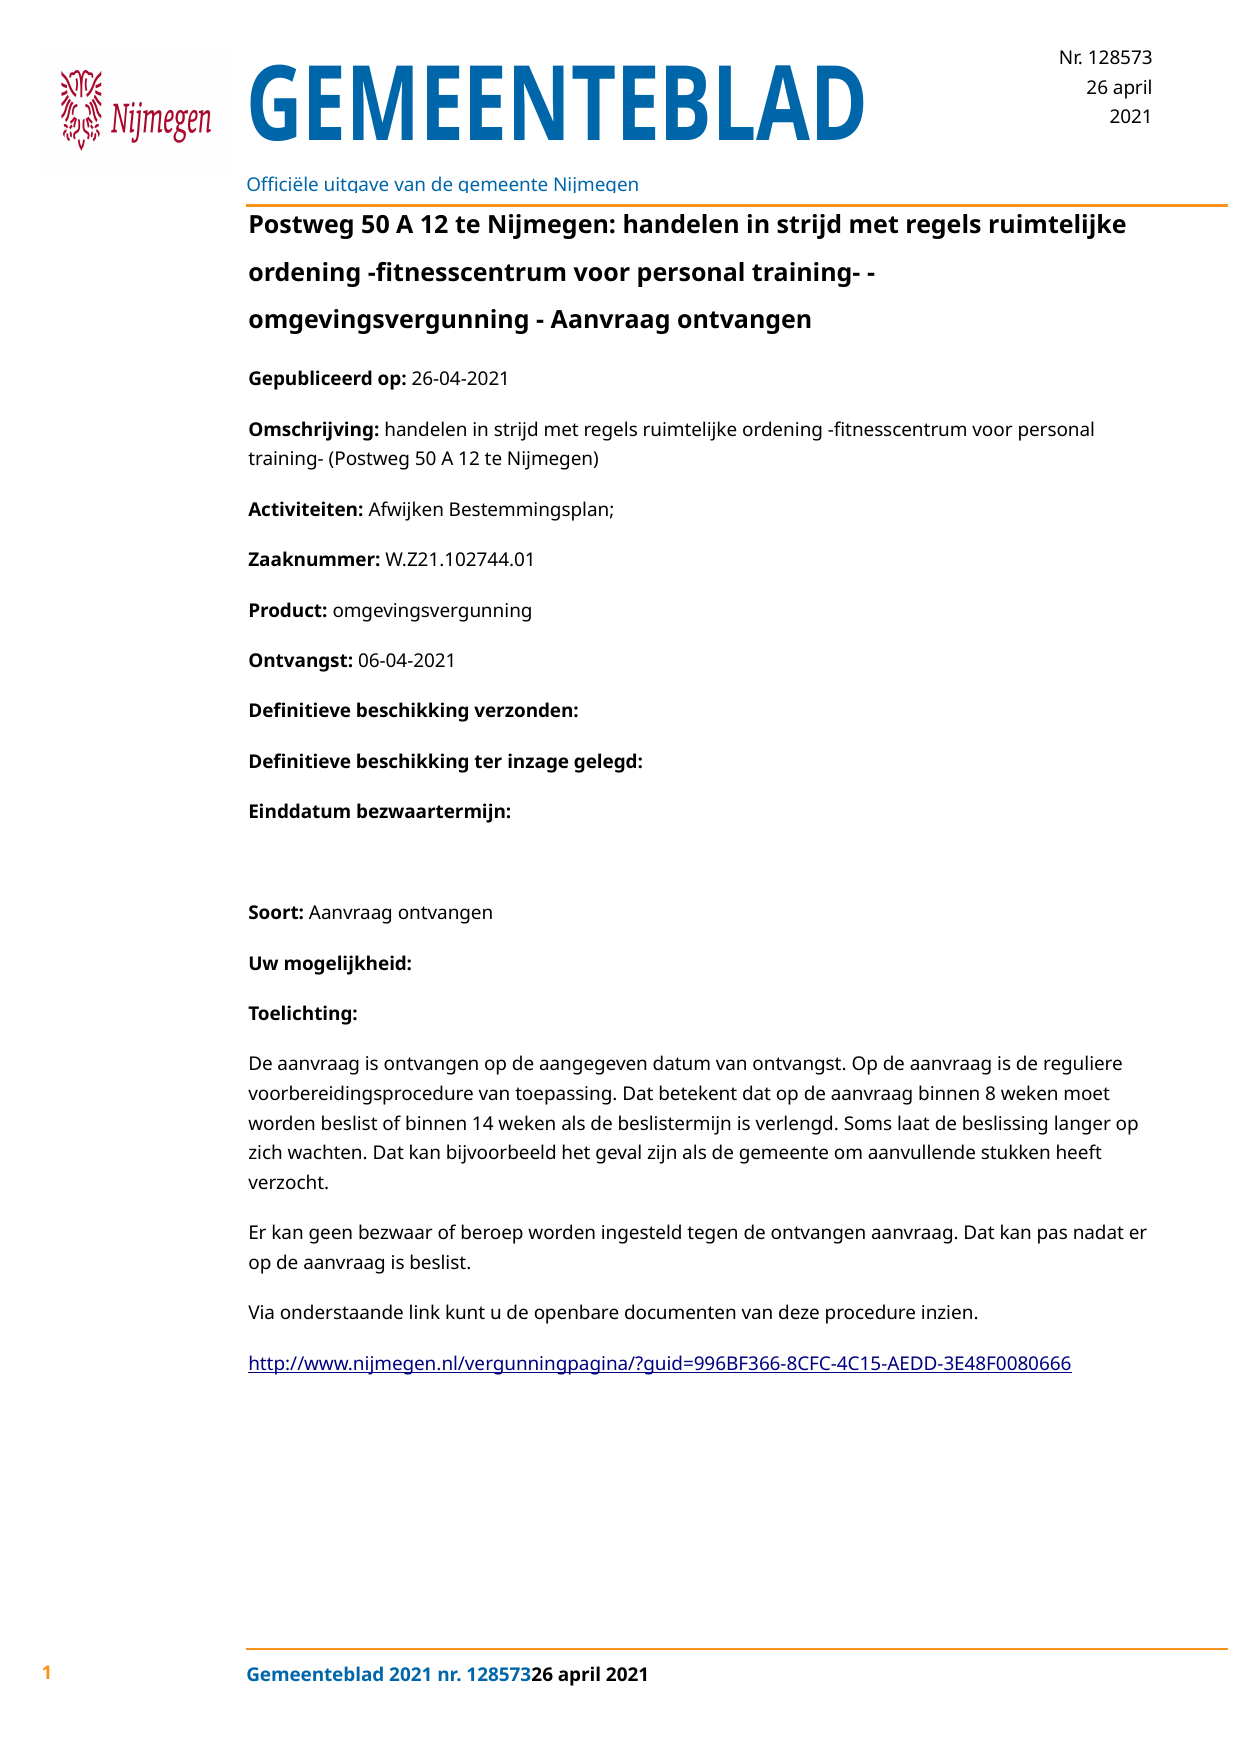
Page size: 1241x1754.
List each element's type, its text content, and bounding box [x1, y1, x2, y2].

picture [41, 47, 231, 172]
text http://www.nijmegen.nl/vergunningpagina/?guid=996BF366-8CFC-4C15-AEDD-3E48F0080666 [248, 1350, 1152, 1375]
text Toelichting: [248, 1000, 1152, 1026]
text Postweg 50 A 12 te Nijmegen: handelen in strijd met regels ruimtelijke ordening -fitnesscentrum voor personal training- - omgevingsvergunning - Aanvraag ontvangen [248, 207, 1152, 336]
text Er kan geen bezwaar of beroep worden ingesteld tegen de ontvangen aanvraag. Dat kan pas nadat er op de aanvraag is beslist. [248, 1219, 1152, 1274]
text Product: omgevingsvergunning [248, 597, 1152, 622]
text Definitieve beschikking verzonden: [248, 698, 1152, 723]
text Definitieve beschikking ter inzage gelegd: [248, 748, 1152, 774]
text Gepubliceerd op: 26-04-2021 [248, 366, 1152, 391]
text Soort: Aanvraag ontvangen [248, 899, 1152, 925]
text Ontvangst: 06-04-2021 [248, 647, 1152, 673]
text Zaaknummer: W.Z21.102744.01 [248, 546, 1152, 572]
text Omschrijving: handelen in strijd met regels ruimtelijke ordening -fitnesscentrum voor personal training- (Postweg 50 A 12 te Nijmegen) [248, 416, 1152, 471]
text Via onderstaande link kunt u de openbare documenten van deze procedure inzien. [248, 1299, 1152, 1325]
text Einddatum bezwaartermijn: [248, 798, 1152, 824]
text De aanvraag is ontvangen op de aangegeven datum van ontvangst. Op de aanvraag is de reguliere voorbereidingsprocedure van toepassing. Dat betekent dat op de aanvraag binnen 8 weken moet worden beslist of binnen 14 weken als de beslistermijn is verlengd. Soms laat de beslissing langer op zich wachten. Dat kan bijvoorbeeld het geval zijn als de gemeente om aanvullende stukken heeft verzocht. [248, 1051, 1152, 1194]
text Uw mogelijkheid: [248, 950, 1152, 975]
text Activiteiten: Afwijken Bestemmingsplan; [248, 496, 1152, 522]
